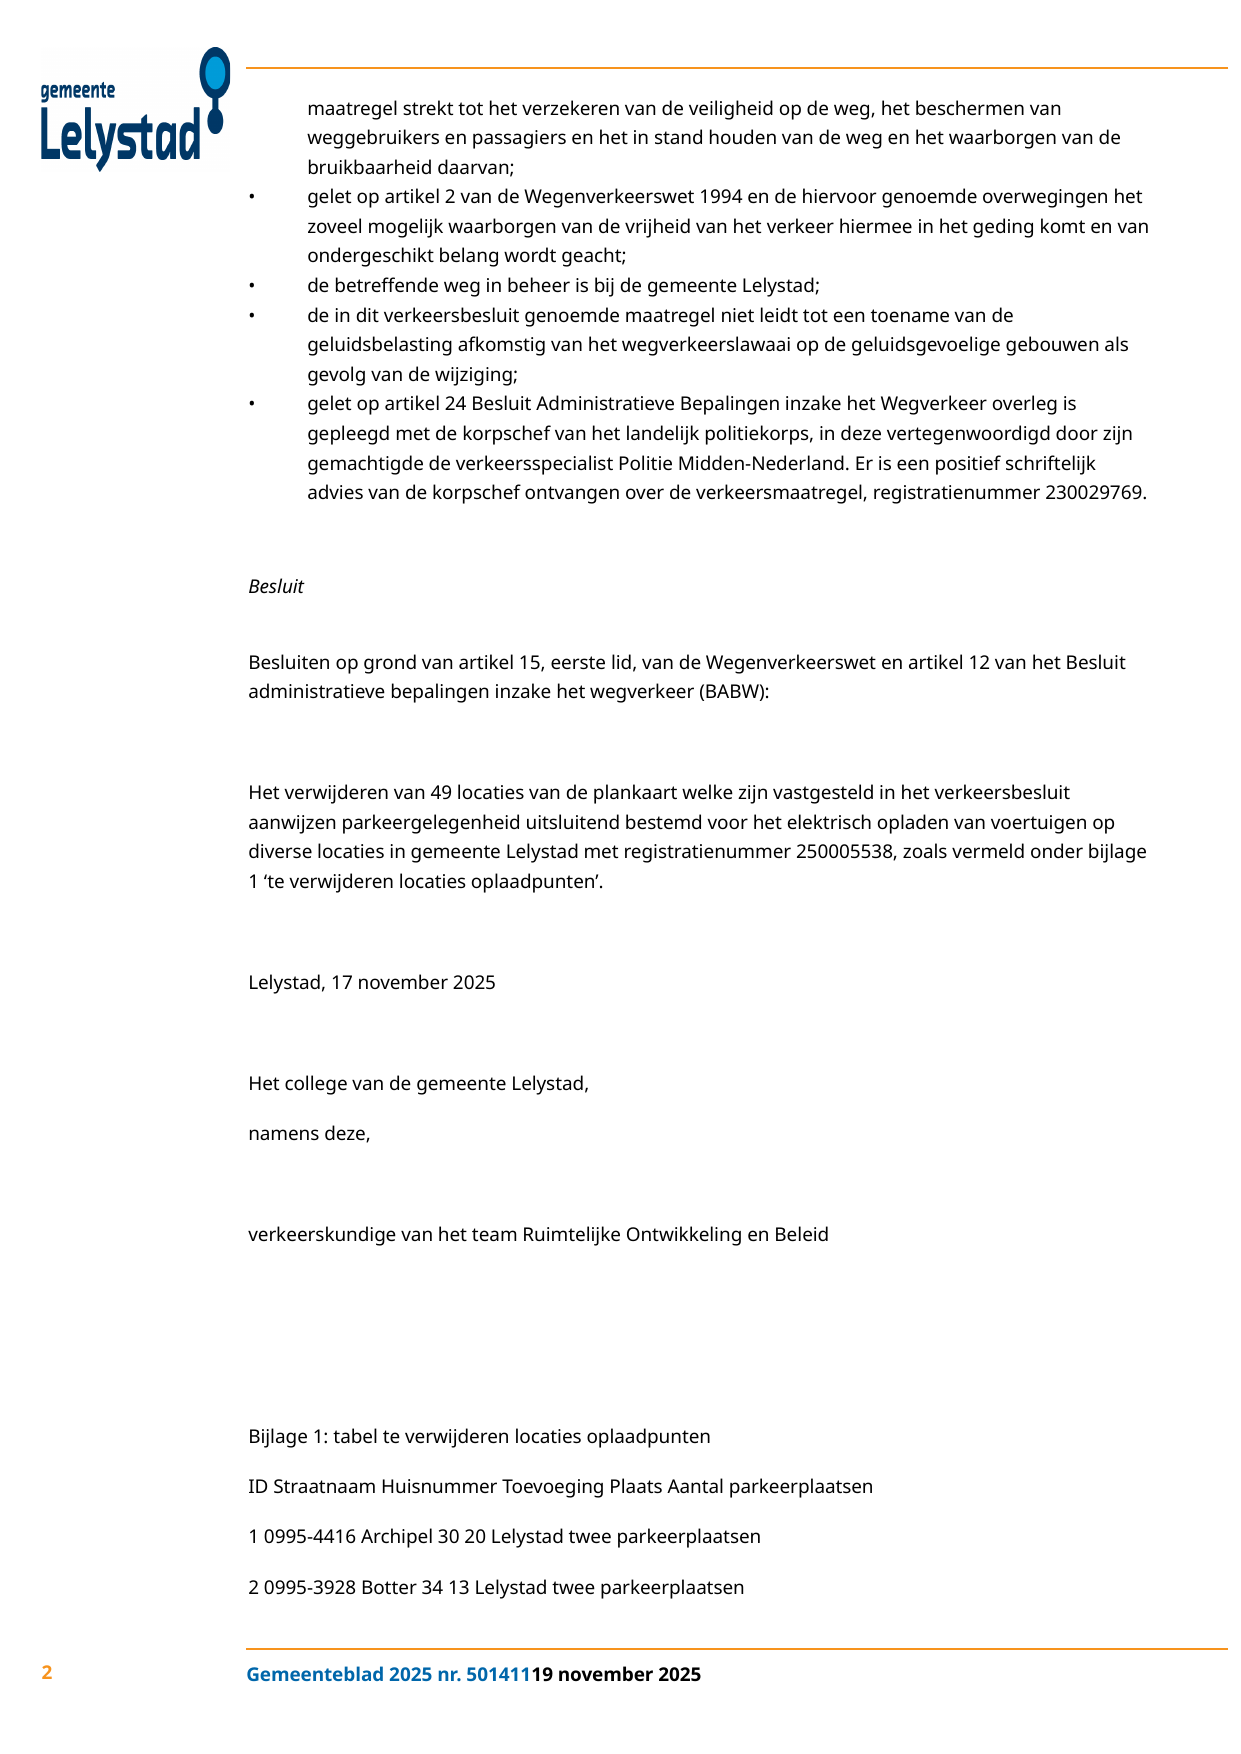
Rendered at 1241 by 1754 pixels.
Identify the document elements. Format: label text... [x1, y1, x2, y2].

list de betreffende weg in beheer is bij de gemeente Lelystad; [248, 272, 1152, 298]
list maatregel strekt tot het verzekeren van de veiligheid op de weg, het beschermen van weggebruikers en passagiers en het in stand houden van de weg en het waarborgen van de bruikbaarheid daarvan; [248, 95, 1152, 180]
text 2 0995-3928 Botter 34 13 Lelystad twee parkeerplaatsen [248, 1574, 1152, 1600]
text 1 0995-4416 Archipel 30 20 Lelystad twee parkeerplaatsen [248, 1524, 1152, 1549]
text Het verwijderen van 49 locaties van de plankaart welke zijn vastgesteld in het verkeersbesluit aanwijzen parkeergelegenheid uitsluitend bestemd voor het elektrisch opladen van voertuigen op diverse locaties in gemeente Lelystad met registratienummer 250005538, zoals vermeld onder bijlage 1 ‘te verwijderen locaties oplaadpunten’. [248, 779, 1152, 894]
text namens deze, [248, 1120, 1152, 1146]
text Besluit [248, 573, 1152, 599]
text verkeerskundige van het team Ruimtelijke Ontwikkeling en Beleid [248, 1221, 1152, 1247]
text Besluiten op grond van artikel 15, eerste lid, van de Wegenverkeerswet en artikel 12 van het Besluit administratieve bepalingen inzake het wegverkeer (BABW): [248, 649, 1152, 704]
text Bijlage 1: tabel te verwijderen locaties oplaadpunten [248, 1423, 1152, 1448]
text Het college van de gemeente Lelystad, [248, 1070, 1152, 1096]
list gelet op artikel 2 van de Wegenverkeerswet 1994 en de hiervoor genoemde overwegingen het zoveel mogelijk waarborgen van de vrijheid van het verkeer hiermee in het geding komt en van ondergeschikt belang wordt geacht; [248, 183, 1152, 268]
list de in dit verkeersbesluit genoemde maatregel niet leidt tot een toename van de geluidsbelasting afkomstig van het wegverkeerslawaai op de geluidsgevoelige gebouwen als gevolg van de wijziging; [248, 302, 1152, 387]
text ID Straatnaam Huisnummer Toevoeging Plaats Aantal parkeerplaatsen [248, 1473, 1152, 1499]
text Lelystad, 17 november 2025 [248, 969, 1152, 995]
picture [41, 47, 231, 172]
list gelet op artikel 24 Besluit Administratieve Bepalingen inzake het Wegverkeer overleg is gepleegd met de korpschef van het landelijk politiekorps, in deze vertegenwoordigd door zijn gemachtigde de verkeersspecialist Politie Midden-Nederland. Er is een positief schriftelijk advies van de korpschef ontvangen over de verkeersmaatregel, registratienummer 230029769. [248, 391, 1152, 505]
